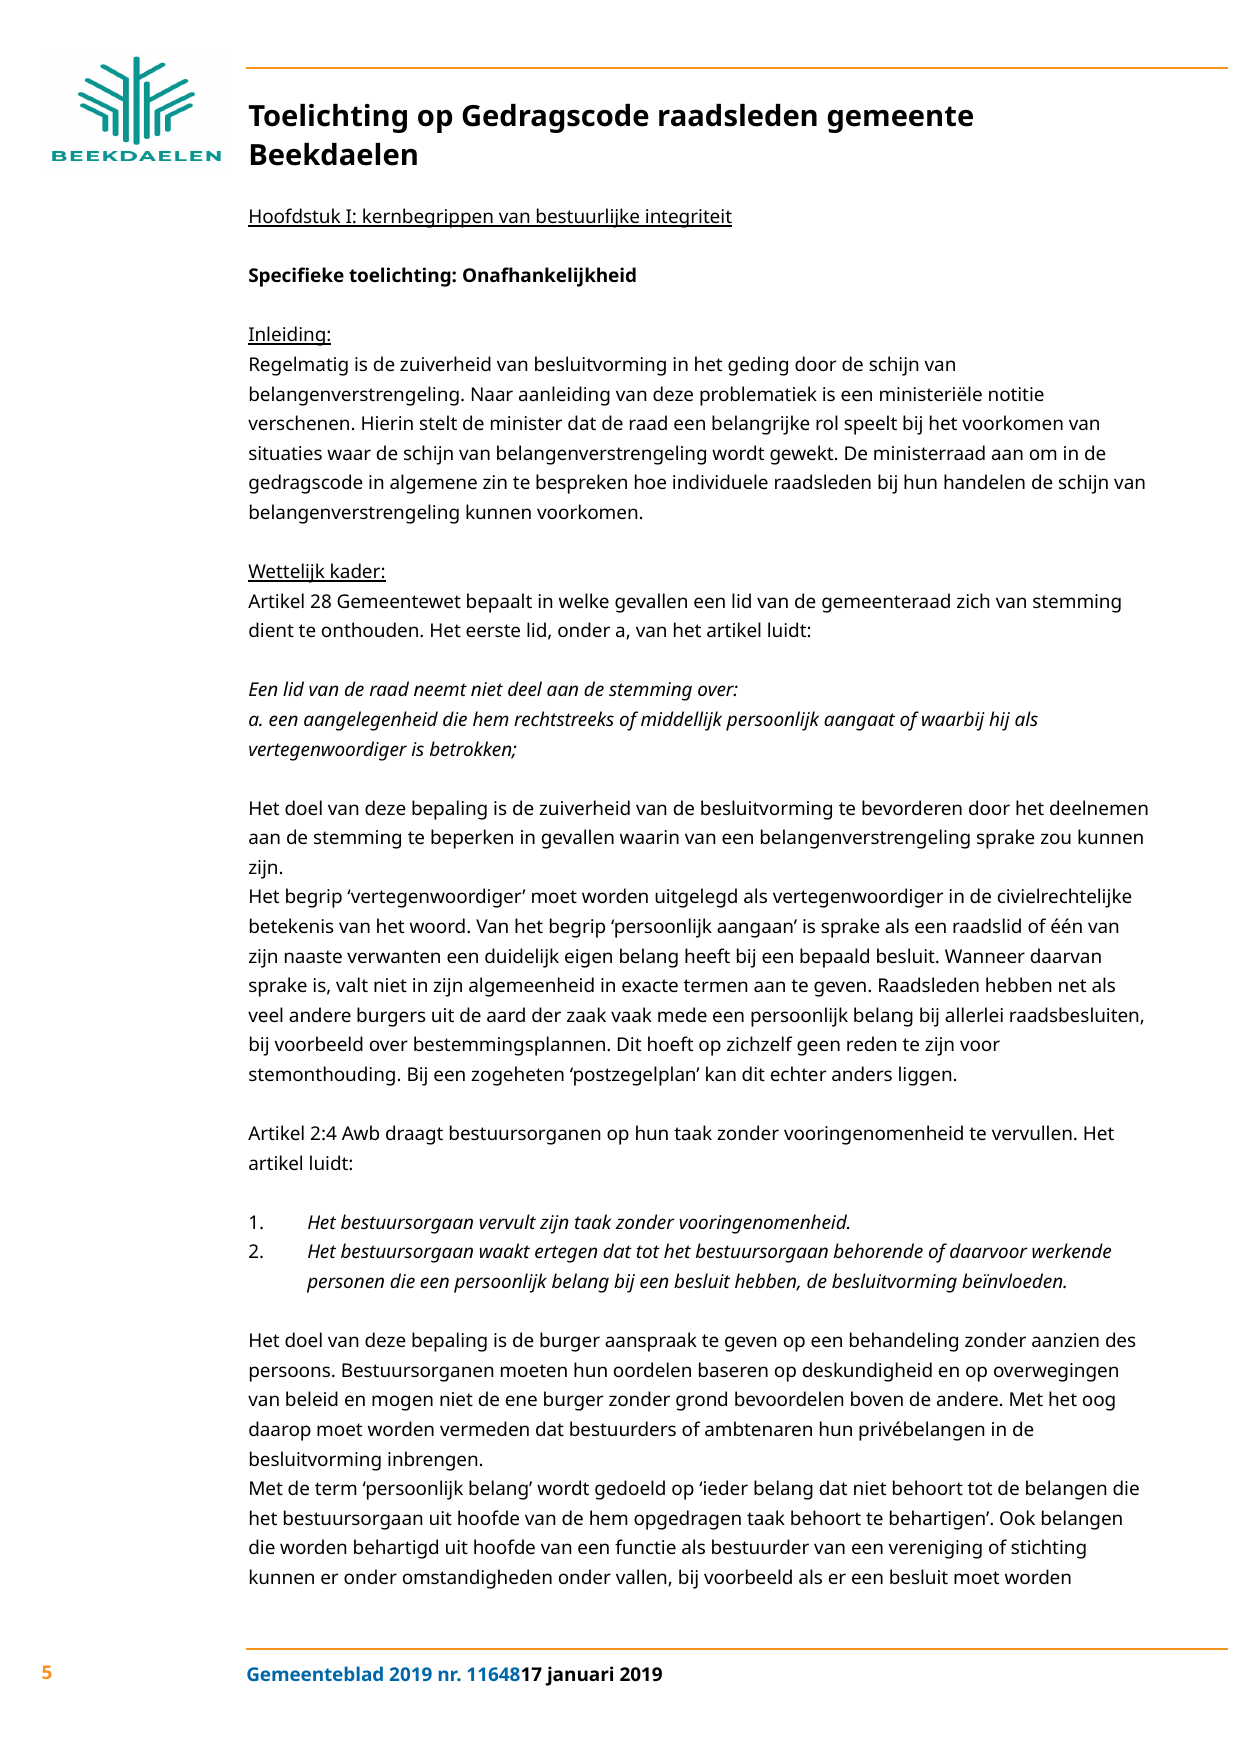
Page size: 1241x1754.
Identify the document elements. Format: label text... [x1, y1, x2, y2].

text Regelmatig is de zuiverheid van besluitvorming in het geding door de schijn van belangenverstrengeling. Naar aanleiding van deze problematiek is een ministeriële notitie verschenen. Hierin stelt de minister dat de raad een belangrijke rol speelt bij het voorkomen van situaties waar de schijn van belangenverstrengeling wordt gewekt. De ministerraad aan om in de gedragscode in algemene zin te bespreken hoe individuele raadsleden bij hun handelen de schijn van belangenverstrengeling kunnen voorkomen. [248, 351, 1152, 525]
text Hoofdstuk I: kernbegrippen van bestuurlijke integriteit [248, 203, 1152, 229]
text Wettelijk kader: [248, 558, 1152, 584]
text Een lid van de raad neemt niet deel aan de stemming over: [248, 677, 1152, 702]
text Het doel van deze bepaling is de burger aanspraak te geven op een behandeling zonder aanzien des persoons. Bestuursorganen moeten hun oordelen baseren op deskundigheid en op overwegingen van beleid en mogen niet de ene burger zonder grond bevoordelen boven de andere. Met het oog daarop moet worden vermeden dat bestuurders of ambtenaren hun privébelangen in de besluitvorming inbrengen. [248, 1327, 1152, 1472]
text a. een aangelegenheid die hem rechtstreeks of middellijk persoonlijk aangaat of waarbij hij als vertegenwoordiger is betrokken; [248, 706, 1152, 762]
text Het doel van deze bepaling is de zuiverheid van de besluitvorming te bevorderen door het deelnemen aan de stemming te beperken in gevallen waarin van een belangenverstrengeling sprake zou kunnen zijn. [248, 795, 1152, 880]
text Specifieke toelichting: Onafhankelijkheid [248, 262, 1152, 288]
picture [41, 47, 231, 172]
text Artikel 2:4 Awb draagt bestuursorganen op hun taak zonder vooringenomenheid te vervullen. Het artikel luidt: [248, 1120, 1152, 1176]
text Toelichting op Gedragscode raadsleden gemeente Beekdaelen [248, 95, 1152, 174]
text Met de term ‘persoonlijk belang’ wordt gedoeld op ‘ieder belang dat niet behoort tot de belangen die het bestuursorgaan uit hoofde van de hem opgedragen taak behoort te behartigen’. Ook belangen die worden behartigd uit hoofde van een functie als bestuurder van een vereniging of stichting kunnen er onder omstandigheden onder vallen, bij voorbeeld als er een besluit moet worden [248, 1475, 1152, 1590]
list Het bestuursorgaan waakt ertegen dat tot het bestuursorgaan behorende of daarvoor werkende personen die een persoonlijk belang bij een besluit hebben, de besluitvorming beïnvloeden. [248, 1239, 1152, 1294]
text Inleiding: [248, 322, 1152, 347]
list Het bestuursorgaan vervult zijn taak zonder vooringenomenheid. [248, 1209, 1152, 1235]
text Het begrip ‘vertegenwoordiger’ moet worden uitgelegd als vertegenwoordiger in de civielrechtelijke betekenis van het woord. Van het begrip ‘persoonlijk aangaan’ is sprake als een raadslid of één van zijn naaste verwanten een duidelijk eigen belang heeft bij een bepaald besluit. Wanneer daarvan sprake is, valt niet in zijn algemeenheid in exacte termen aan te geven. Raadsleden hebben net als veel andere burgers uit de aard der zaak vaak mede een persoonlijk belang bij allerlei raadsbesluiten, bij voorbeeld over bestemmingsplannen. Dit hoeft op zichzelf geen reden te zijn voor stemonthouding. Bij een zogeheten ‘postzegelplan’ kan dit echter anders liggen. [248, 884, 1152, 1087]
text Artikel 28 Gemeentewet bepaalt in welke gevallen een lid van de gemeenteraad zich van stemming dient te onthouden. Het eerste lid, onder a, van het artikel luidt: [248, 588, 1152, 643]
